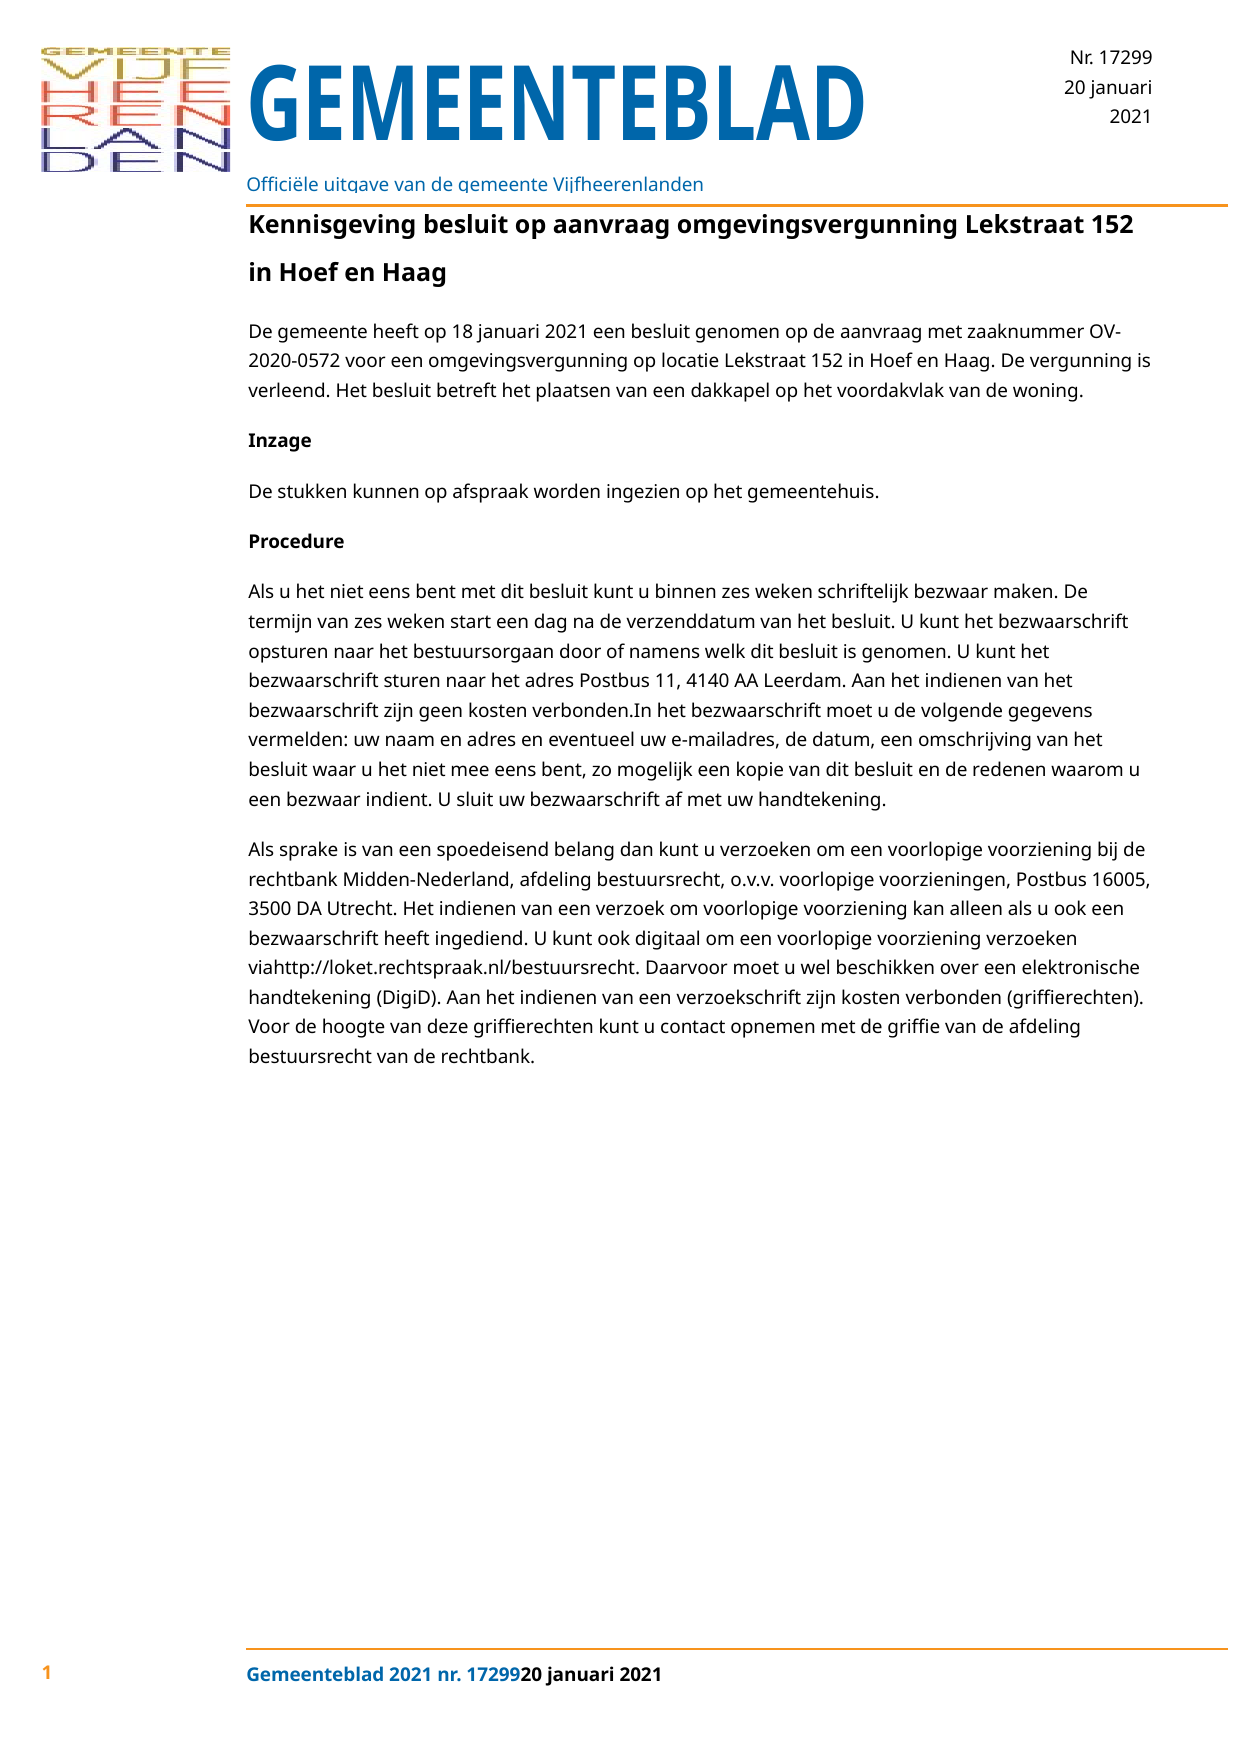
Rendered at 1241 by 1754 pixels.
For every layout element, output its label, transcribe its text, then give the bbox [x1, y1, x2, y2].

text Kennisgeving besluit op aanvraag omgevingsvergunning Lekstraat 152 in Hoef en Haag [248, 207, 1152, 288]
text De gemeente heeft op 18 januari 2021 een besluit genomen op de aanvraag met zaaknummer OV-2020-0572 voor een omgevingsvergunning op locatie Lekstraat 152 in Hoef en Haag. De vergunning is verleend. Het besluit betreft het plaatsen van een dakkapel op het voordakvlak van de woning. [248, 318, 1152, 403]
text Als u het niet eens bent met dit besluit kunt u binnen zes weken schriftelijk bezwaar maken. De termijn van zes weken start een dag na de verzenddatum van het besluit. U kunt het bezwaarschrift opsturen naar het bestuursorgaan door of namens welk dit besluit is genomen. U kunt het bezwaarschrift sturen naar het adres Postbus 11, 4140 AA Leerdam. Aan het indienen van het bezwaarschrift zijn geen kosten verbonden.In het bezwaarschrift moet u de volgende gegevens vermelden: uw naam en adres en eventueel uw e-mailadres, de datum, een omschrijving van het besluit waar u het niet mee eens bent, zo mogelijk een kopie van dit besluit en de redenen waarom u een bezwaar indient. U sluit uw bezwaarschrift af met uw handtekening. [248, 579, 1152, 812]
picture [41, 47, 231, 172]
text Inzage [248, 427, 1152, 453]
text Als sprake is van een spoedeisend belang dan kunt u verzoeken om een voorlopige voorziening bij de rechtbank Midden-Nederland, afdeling bestuursrecht, o.v.v. voorlopige voorzieningen, Postbus 16005, 3500 DA Utrecht. Het indienen van een verzoek om voorlopige voorziening kan alleen als u ook een bezwaarschrift heeft ingediend. U kunt ook digitaal om een voorlopige voorziening verzoeken viahttp://loket.rechtspraak.nl/bestuursrecht. Daarvoor moet u wel beschikken over een elektronische handtekening (DigiD). Aan het indienen van een verzoekschrift zijn kosten verbonden (griffierechten). Voor de hoogte van deze griffierechten kunt u contact opnemen met de griffie van de afdeling bestuursrecht van de rechtbank. [248, 836, 1152, 1069]
text De stukken kunnen op afspraak worden ingezien op het gemeentehuis. [248, 478, 1152, 504]
text Procedure [248, 528, 1152, 554]
